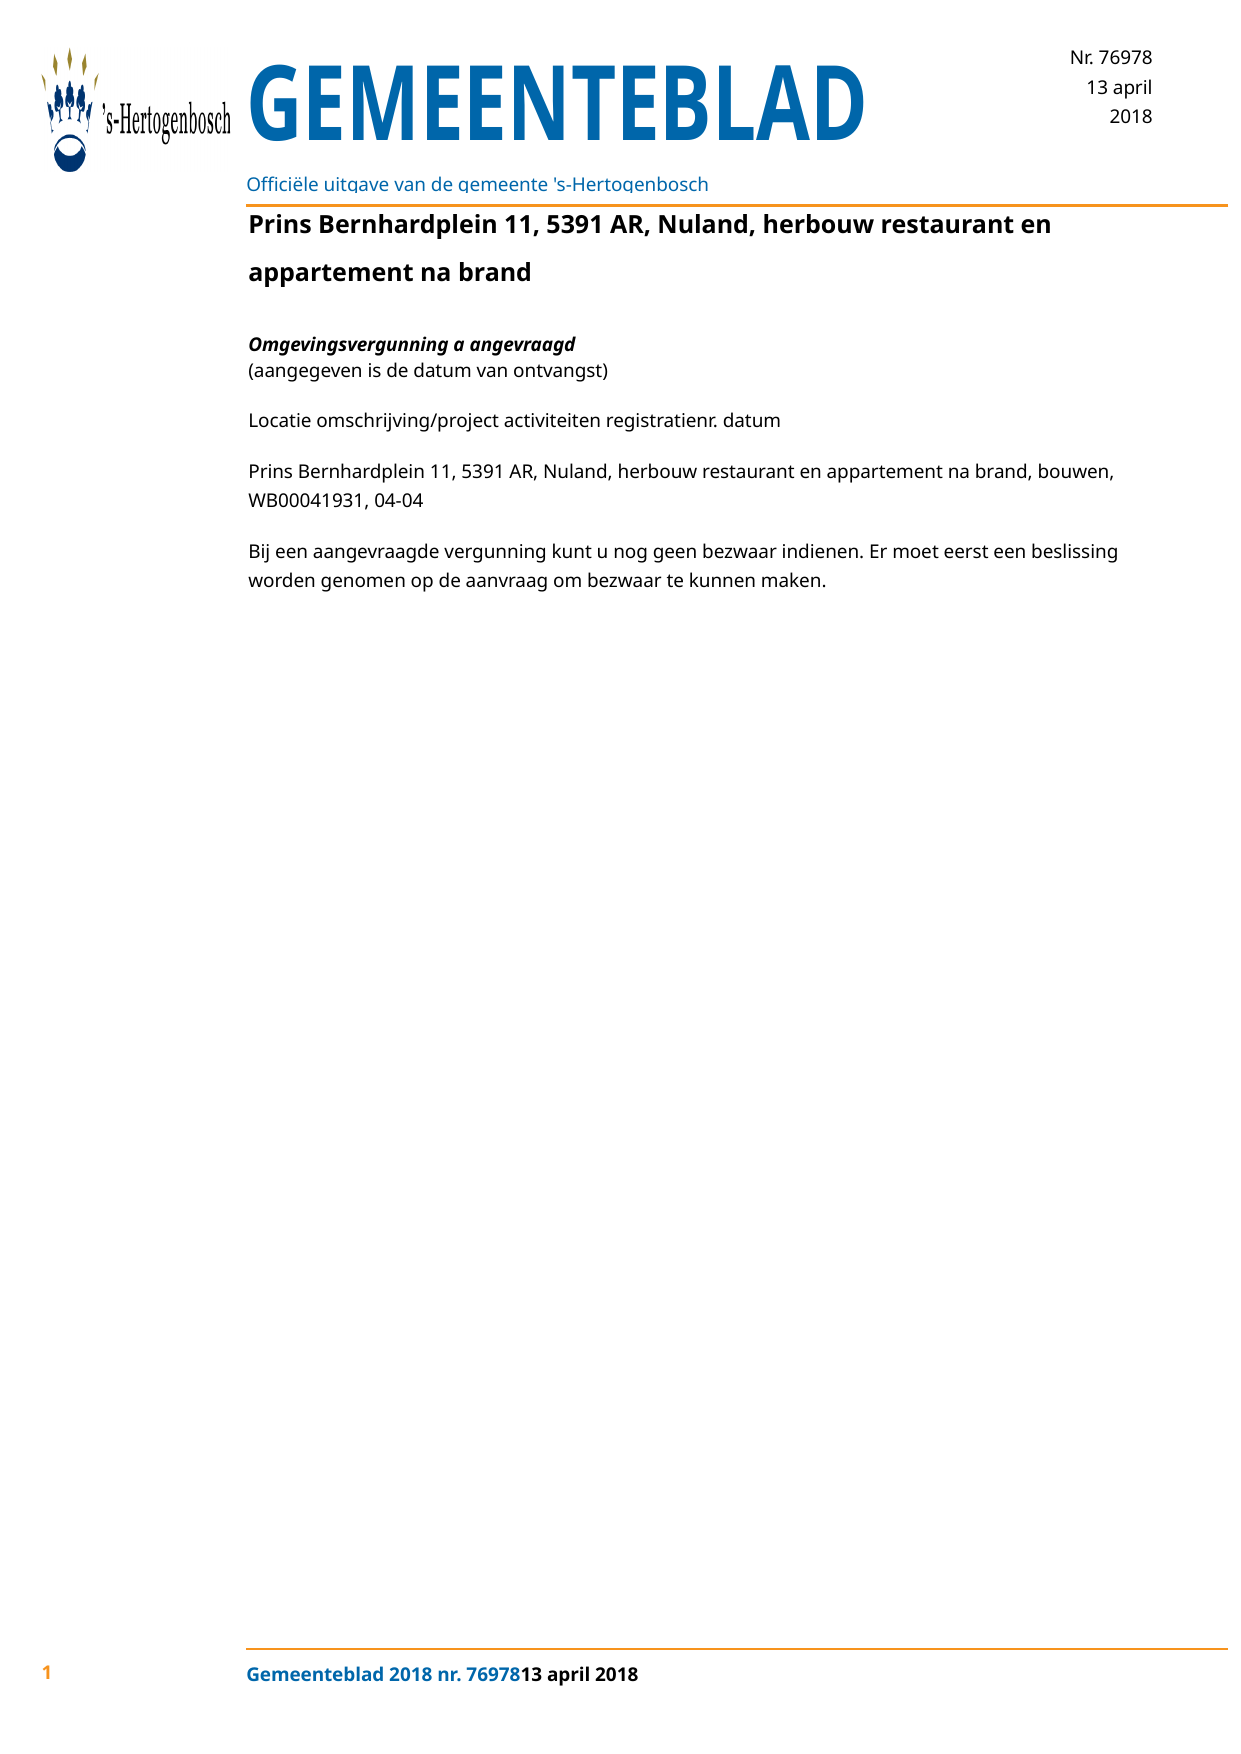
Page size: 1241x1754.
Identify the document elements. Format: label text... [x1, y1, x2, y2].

text Prins Bernhardplein 11, 5391 AR, Nuland, herbouw restaurant en appartement na brand, bouwen, WB00041931, 04-04 [248, 458, 1152, 513]
text (aangegeven is de datum van ontvangst) [248, 357, 1152, 383]
picture [41, 47, 231, 172]
text Omgevingsvergunning a angevraagd [248, 331, 1152, 357]
text Prins Bernhardplein 11, 5391 AR, Nuland, herbouw restaurant en appartement na brand [248, 207, 1152, 288]
text Bij een aangevraagde vergunning kunt u nog geen bezwaar indienen. Er moet eerst een beslissing worden genomen op de aanvraag om bezwaar te kunnen maken. [248, 538, 1152, 593]
text Locatie omschrijving/project activiteiten registratienr. datum [248, 408, 1152, 433]
